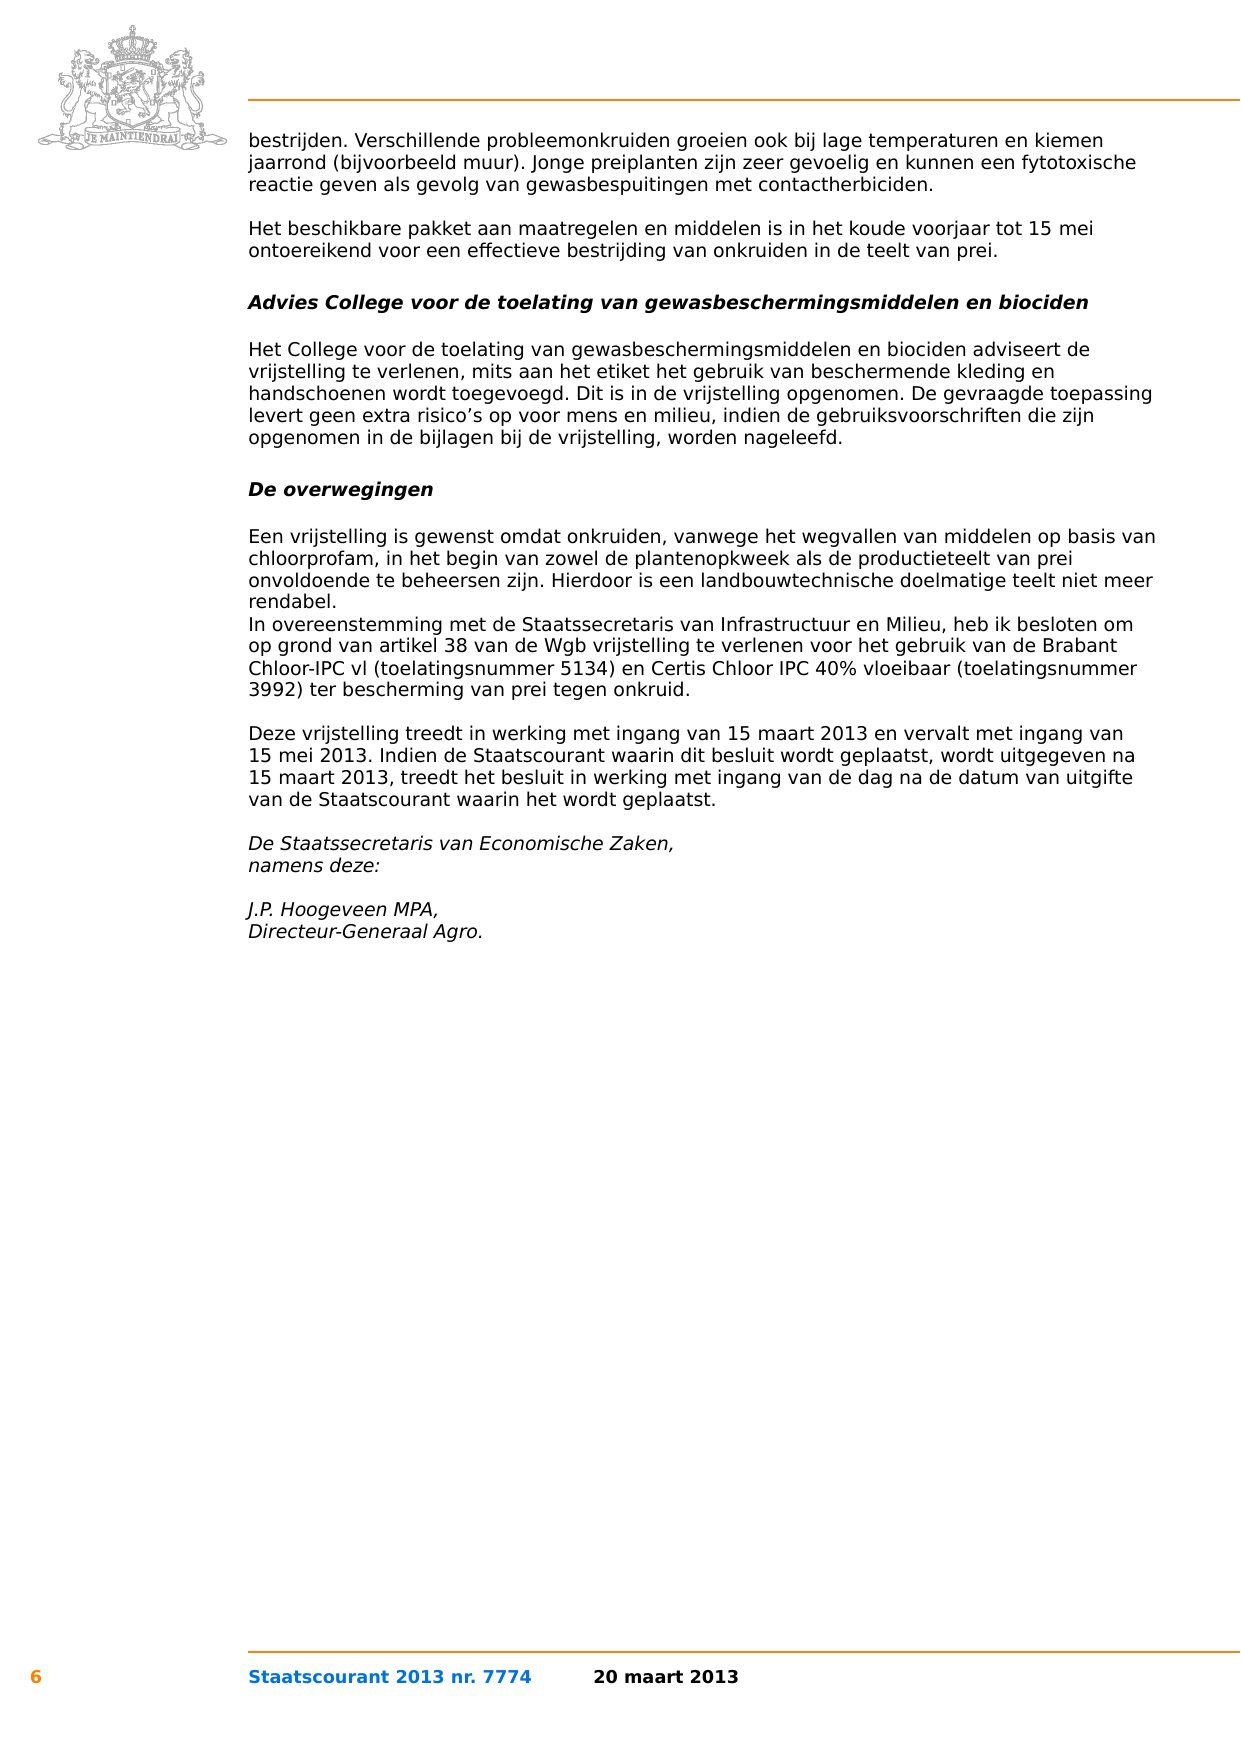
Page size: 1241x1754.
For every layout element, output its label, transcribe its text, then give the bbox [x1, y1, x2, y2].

text De Staatssecretaris van Economische Zaken, namens deze: J.P. Hoogeveen MPA, Directeur-Generaal Agro. [248, 833, 1163, 943]
text Een vrijstelling is gewenst omdat onkruiden, vanwege het wegvallen van middelen op basis van chloorprofam, in het begin van zowel de plantenopkweek als de productieteelt van prei onvoldoende te beheersen zijn. Hierdoor is een landbouwtechnische doelmatige teelt niet meer rendabel. [248, 526, 1163, 613]
text In overeenstemming met de Staatssecretaris van Infrastructuur en Milieu, heb ik besloten om op grond van artikel 38 van de Wgb vrijstelling te verlenen voor het gebruik van de Brabant Chloor-IPC vl (toelatingsnummer 5134) en Certis Chloor IPC 40% vloeibaar (toelatingsnummer 3992) ter bescherming van prei tegen onkruid. [248, 613, 1163, 701]
text Het beschikbare pakket aan maatregelen en middelen is in het koude voorjaar tot 15 mei ontoereikend voor een effectieve bestrijding van onkruiden in de teelt van prei. [248, 218, 1163, 262]
subtitle De overwegingen [248, 478, 1163, 501]
picture [38, 25, 227, 150]
text Het College voor de toelating van gewasbeschermingsmiddelen en biociden adviseert de vrijstelling te verlenen, mits aan het etiket het gebruik van beschermende kleding en handschoenen wordt toegevoegd. Dit is in de vrijstelling opgenomen. De gevraagde toepassing levert geen extra risico’s op voor mens en milieu, indien de gebruiksvoorschriften die zijn opgenomen in de bijlagen bij de vrijstelling, worden nageleefd. [248, 339, 1163, 448]
subtitle Advies College voor de toelating van gewasbeschermingsmiddelen en biociden [248, 292, 1163, 314]
text bestrijden. Verschillende probleemonkruiden groeien ook bij lage temperaturen en kiemen jaarrond (bijvoorbeeld muur). Jonge preiplanten zijn zeer gevoelig en kunnen een fytotoxische reactie geven als gevolg van gewasbespuitingen met contactherbiciden. [248, 130, 1163, 196]
text Deze vrijstelling treedt in werking met ingang van 15 maart 2013 en vervalt met ingang van 15 mei 2013. Indien de Staatscourant waarin dit besluit wordt geplaatst, wordt uitgegeven na 15 maart 2013, treedt het besluit in werking met ingang van de dag na de datum van uitgifte van de Staatscourant waarin het wordt geplaatst. [248, 723, 1163, 811]
